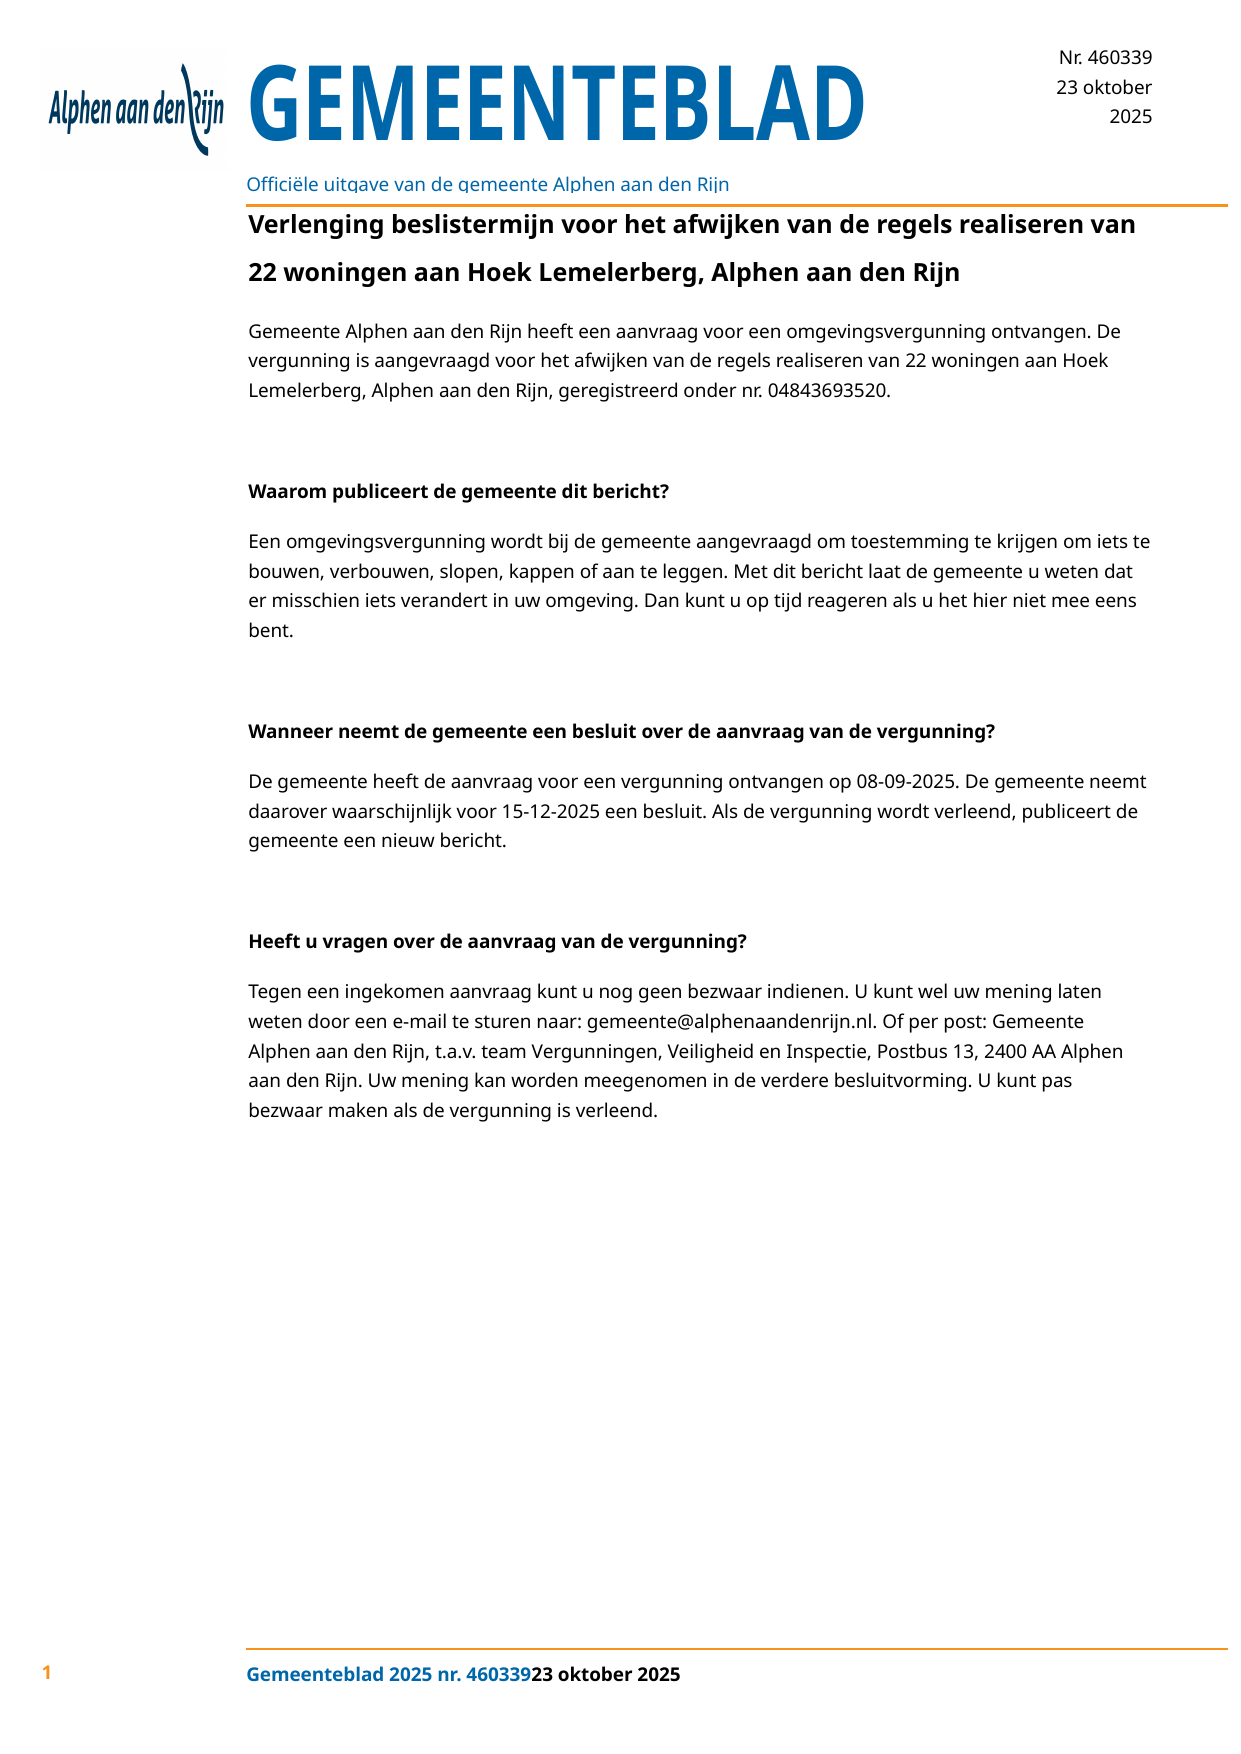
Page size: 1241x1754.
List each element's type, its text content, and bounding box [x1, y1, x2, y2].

text Een omgevingsvergunning wordt bij de gemeente aangevraagd om toestemming te krijgen om iets te bouwen, verbouwen, slopen, kappen of aan te leggen. Met dit bericht laat de gemeente u weten dat er misschien iets verandert in uw omgeving. Dan kunt u op tijd reageren als u het hier niet mee eens bent. [248, 528, 1152, 643]
text Gemeente Alphen aan den Rijn heeft een aanvraag voor een omgevingsvergunning ontvangen. De vergunning is aangevraagd voor het afwijken van de regels realiseren van 22 woningen aan Hoek Lemelerberg, Alphen aan den Rijn, geregistreerd onder nr. 04843693520. [248, 318, 1152, 403]
text Verlenging beslistermijn voor het afwijken van de regels realiseren van 22 woningen aan Hoek Lemelerberg, Alphen aan den Rijn [248, 207, 1152, 288]
text Heeft u vragen over de aanvraag van de vergunning? [248, 928, 1152, 954]
text Waarom publiceert de gemeente dit bericht? [248, 478, 1152, 504]
text Tegen een ingekomen aanvraag kunt u nog geen bezwaar indienen. U kunt wel uw mening laten weten door een e-mail te sturen naar: gemeente@alphenaandenrijn.nl. Of per post: Gemeente Alphen aan den Rijn, t.a.v. team Vergunningen, Veiligheid en Inspectie, Postbus 13, 2400 AA Alphen aan den Rijn. Uw mening kan worden meegenomen in de verdere besluitvorming. U kunt pas bezwaar maken als de vergunning is verleend. [248, 979, 1152, 1123]
text De gemeente heeft de aanvraag voor een vergunning ontvangen op 08-09-2025. De gemeente neemt daarover waarschijnlijk voor 15-12-2025 een besluit. Als de vergunning wordt verleend, publiceert de gemeente een nieuw bericht. [248, 768, 1152, 853]
text Wanneer neemt de gemeente een besluit over de aanvraag van de vergunning? [248, 718, 1152, 744]
picture [41, 47, 231, 172]
